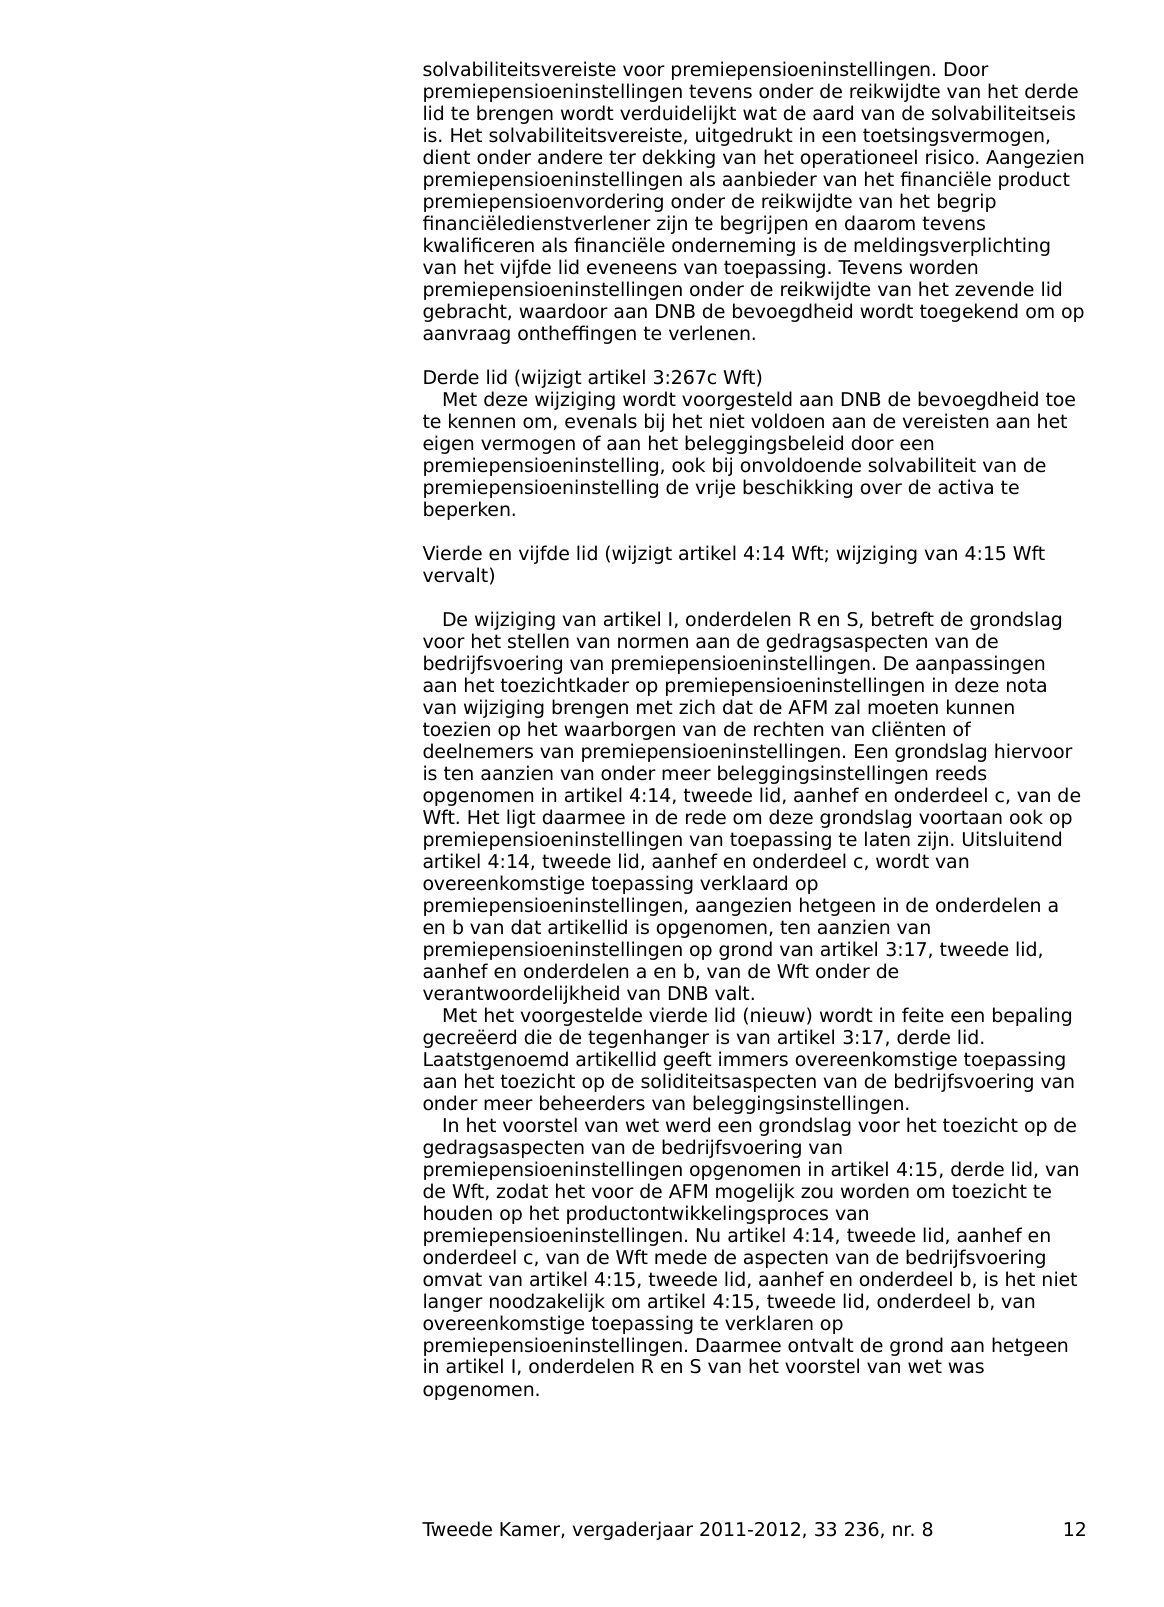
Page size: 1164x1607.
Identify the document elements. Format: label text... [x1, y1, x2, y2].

text De wijziging van artikel I, onderdelen R en S, betreft de grondslag voor het stellen van normen aan de gedragsaspecten van de bedrijfsvoering van premiepensioeninstellingen. De aanpassingen aan het toezichtkader op premiepensioeninstellingen in deze nota van wijziging brengen met zich dat de AFM zal moeten kunnen toezien op het waarborgen van de rechten van cliënten of deelnemers van premiepensioeninstellingen. Een grondslag hiervoor is ten aanzien van onder meer beleggingsinstellingen reeds opgenomen in artikel 4:14, tweede lid, aanhef en onderdeel c, van de Wft. Het ligt daarmee in de rede om deze grondslag voortaan ook op premiepensioeninstellingen van toepassing te laten zijn. Uitsluitend artikel 4:14, tweede lid, aanhef en onderdeel c, wordt van overeenkomstige toepassing verklaard op premiepensioeninstellingen, aangezien hetgeen in de onderdelen a en b van dat artikellid is opgenomen, ten aanzien van premiepensioeninstellingen op grond van artikel 3:17, tweede lid, aanhef en onderdelen a en b, van de Wft onder de verantwoordelijkheid van DNB valt. [422, 609, 1087, 1005]
text In het voorstel van wet werd een grondslag voor het toezicht op de gedragsaspecten van de bedrijfsvoering van premiepensioeninstellingen opgenomen in artikel 4:15, derde lid, van de Wft, zodat het voor de AFM mogelijk zou worden om toezicht te houden op het productontwikkelingsproces van premiepensioeninstellingen. Nu artikel 4:14, tweede lid, aanhef en onderdeel c, van de Wft mede de aspecten van de bedrijfsvoering omvat van artikel 4:15, tweede lid, aanhef en onderdeel b, is het niet langer noodzakelijk om artikel 4:15, tweede lid, onderdeel b, van overeenkomstige toepassing te verklaren op premiepensioeninstellingen. Daarmee ontvalt de grond aan hetgeen in artikel I, onderdelen R en S van het voorstel van wet was opgenomen. [422, 1115, 1087, 1400]
text Met het voorgestelde vierde lid (nieuw) wordt in feite een bepaling gecreëerd die de tegenhanger is van artikel 3:17, derde lid. Laatstgenoemd artikellid geeft immers overeenkomstige toepassing aan het toezicht op de soliditeitsaspecten van de bedrijfsvoering van onder meer beheerders van beleggingsinstellingen. [422, 1005, 1087, 1115]
subtitle Derde lid (wijzigt artikel 3:267c Wft) [422, 367, 1087, 389]
text Met deze wijziging wordt voorgesteld aan DNB de bevoegdheid toe te kennen om, evenals bij het niet voldoen aan de vereisten aan het eigen vermogen of aan het beleggingsbeleid door een premiepensioeninstelling, ook bij onvoldoende solvabiliteit van de premiepensioeninstelling de vrije beschikking over de activa te beperken. [422, 389, 1087, 521]
text solvabiliteitsvereiste voor premiepensioeninstellingen. Door premiepensioeninstellingen tevens onder de reikwijdte van het derde lid te brengen wordt verduidelijkt wat de aard van de solvabiliteitseis is. Het solvabiliteitsvereiste, uitgedrukt in een toetsingsvermogen, dient onder andere ter dekking van het operationeel risico. Aangezien premiepensioeninstellingen als aanbieder van het financiële product premiepensioenvordering onder de reikwijdte van het begrip financiëledienstverlener zijn te begrijpen en daarom tevens kwalificeren als financiële onderneming is de meldingsverplichting van het vijfde lid eveneens van toepassing. Tevens worden premiepensioeninstellingen onder de reikwijdte van het zevende lid gebracht, waardoor aan DNB de bevoegdheid wordt toegekend om op aanvraag ontheffingen te verlenen. [422, 59, 1087, 345]
subtitle Vierde en vijfde lid (wijzigt artikel 4:14 Wft; wijziging van 4:15 Wft vervalt) [422, 543, 1087, 587]
